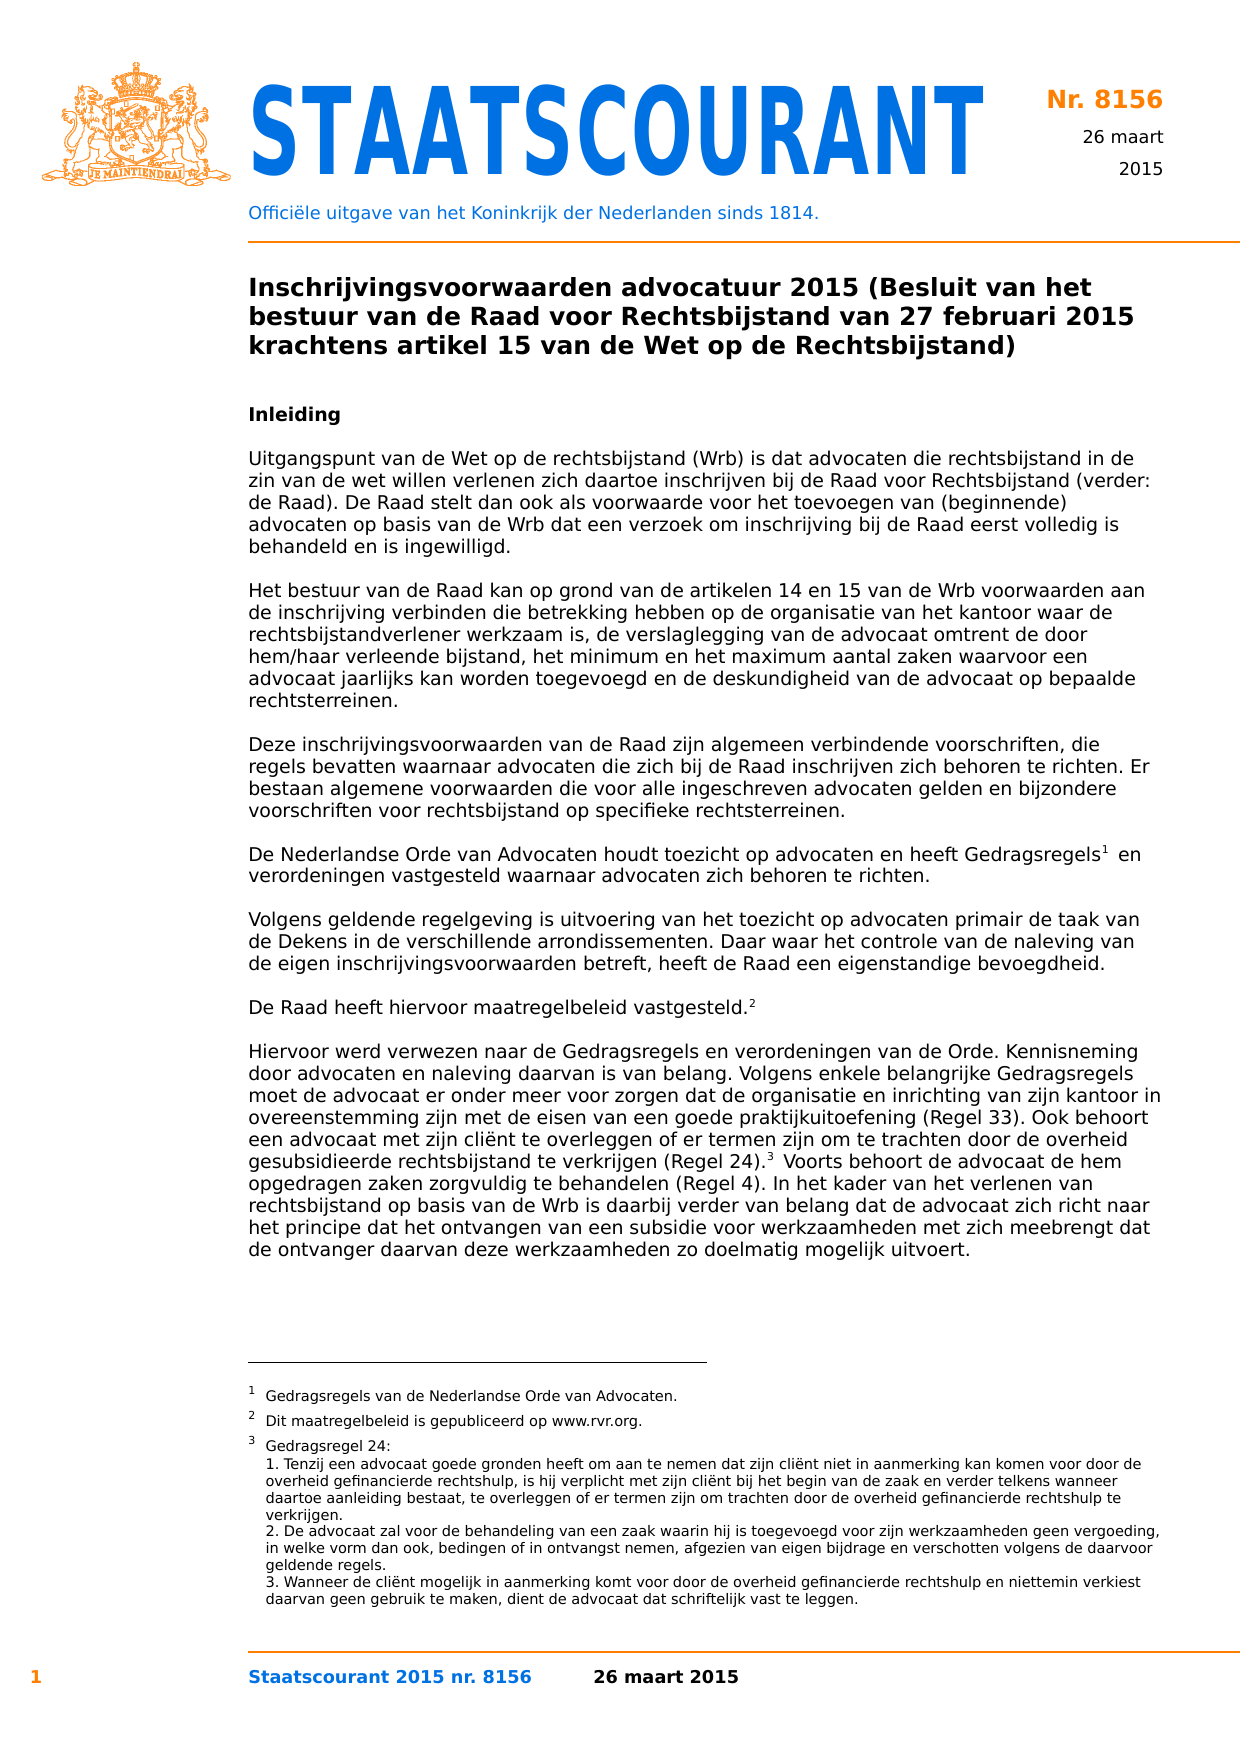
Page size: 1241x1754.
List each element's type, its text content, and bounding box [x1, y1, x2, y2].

text Hiervoor werd verwezen naar de Gedragsregels en verordeningen van de Orde. Kennisneming door advocaten en naleving daarvan is van belang. Volgens enkele belangrijke Gedragsregels moet de advocaat er onder meer voor zorgen dat de organisatie en inrichting van zijn kantoor in overeenstemming zijn met de eisen van een goede praktijkuitoefening (Regel 33). Ook behoort een advocaat met zijn cliënt te overleggen of er termen zijn om te trachten door de overheid gesubsidieerde rechtsbijstand te verkrijgen (Regel 24). Voorts behoort de advocaat de hem opgedragen zaken zorgvuldig te behandelen (Regel 4). In het kader van het verlenen van rechtsbijstand op basis van de Wrb is daarbij verder van belang dat de advocaat zich richt naar het principe dat het ontvangen van een subsidie voor werkzaamheden met zich meebrengt dat de ontvanger daarvan deze werkzaamheden zo doelmatig mogelijk uitvoert. [248, 1041, 1163, 1261]
text Dit maatregelbeleid is gepubliceerd op www.rvr.org. [248, 1409, 1163, 1431]
picture [41, 62, 231, 186]
subtitle Inschrijvingsvoorwaarden advocatuur 2015 (Besluit van het bestuur van de Raad voor Rechtsbijstand van 27 februari 2015 krachtens artikel 15 van de Wet op de Rechtsbijstand) [248, 273, 1163, 361]
table_cell 2015 [998, 153, 1240, 203]
table_header Nr. 8156 [998, 62, 1240, 121]
text Inleiding [248, 404, 1163, 426]
text Het bestuur van de Raad kan op grond van de artikelen 14 en 15 van de Wrb voorwaarden aan de inschrijving verbinden die betrekking hebben op de organisatie van het kantoor waar de rechtsbijstandverlener werkzaam is, de verslaglegging van de advocaat omtrent de door hem/haar verleende bijstand, het minimum en het maximum aantal zaken waarvoor een advocaat jaarlijks kan worden toegevoegd en de deskundigheid van de advocaat op bepaalde rechtsterreinen. [248, 580, 1163, 712]
table_header STAATSCOURANT [248, 62, 998, 203]
text 3. Wanneer de cliënt mogelijk in aanmerking komt voor door de overheid gefinancierde rechtshulp en niettemin verkiest daarvan geen gebruik te maken, dient de advocaat dat schriftelijk vast te leggen. [265, 1574, 1163, 1608]
text 1. Tenzij een advocaat goede gronden heeft om aan te nemen dat zijn cliënt niet in aanmerking kan komen voor door de overheid gefinancierde rechtshulp, is hij verplicht met zijn cliënt bij het begin van de zaak en verder telkens wanneer daartoe aanleiding bestaat, te overleggen of er termen zijn om trachten door de overheid gefinancierde rechtshulp te verkrijgen. [265, 1456, 1163, 1523]
text Uitgangspunt van de Wet op de rechtsbijstand (Wrb) is dat advocaten die rechtsbijstand in de zin van de wet willen verlenen zich daartoe inschrijven bij de Raad voor Rechtsbijstand (verder: de Raad). De Raad stelt dan ook als voorwaarde voor het toevoegen van (beginnende) advocaten op basis van de Wrb dat een verzoek om inschrijving bij de Raad eerst volledig is behandeld en is ingewilligd. [248, 448, 1163, 558]
text Volgens geldende regelgeving is uitvoering van het toezicht op advocaten primair de taak van de Dekens in de verschillende arrondissementen. Daar waar het controle van de naleving van de eigen inschrijvingsvoorwaarden betreft, heeft de Raad een eigenstandige bevoegdheid. [248, 909, 1163, 975]
text Deze inschrijvingsvoorwaarden van de Raad zijn algemeen verbindende voorschriften, die regels bevatten waarnaar advocaten die zich bij de Raad inschrijven zich behoren te richten. Er bestaan algemene voorwaarden die voor alle ingeschreven advocaten gelden en bijzondere voorschriften voor rechtsbijstand op specifieke rechtsterreinen. [248, 734, 1163, 822]
table_cell 26 maart [998, 121, 1240, 153]
table_cell Officiële uitgave van het Koninkrijk der Nederlanden sinds 1814. [248, 203, 1240, 241]
text Gedragsregels van de Nederlandse Orde van Advocaten. [248, 1384, 1163, 1406]
text 2. De advocaat zal voor de behandeling van een zaak waarin hij is toegevoegd voor zijn werkzaamheden geen vergoeding, in welke vorm dan ook, bedingen of in ontvangst nemen, afgezien van eigen bijdrage en verschotten volgens de daarvoor geldende regels. [265, 1523, 1163, 1574]
table_header [25, 62, 248, 241]
text Gedragsregel 24: [248, 1434, 1163, 1456]
text De Raad heeft hiervoor maatregelbeleid vastgesteld. [248, 997, 1163, 1019]
text De Nederlandse Orde van Advocaten houdt toezicht op advocaten en heeft Gedragsregels en verordeningen vastgesteld waarnaar advocaten zich behoren te richten. [248, 843, 1163, 887]
